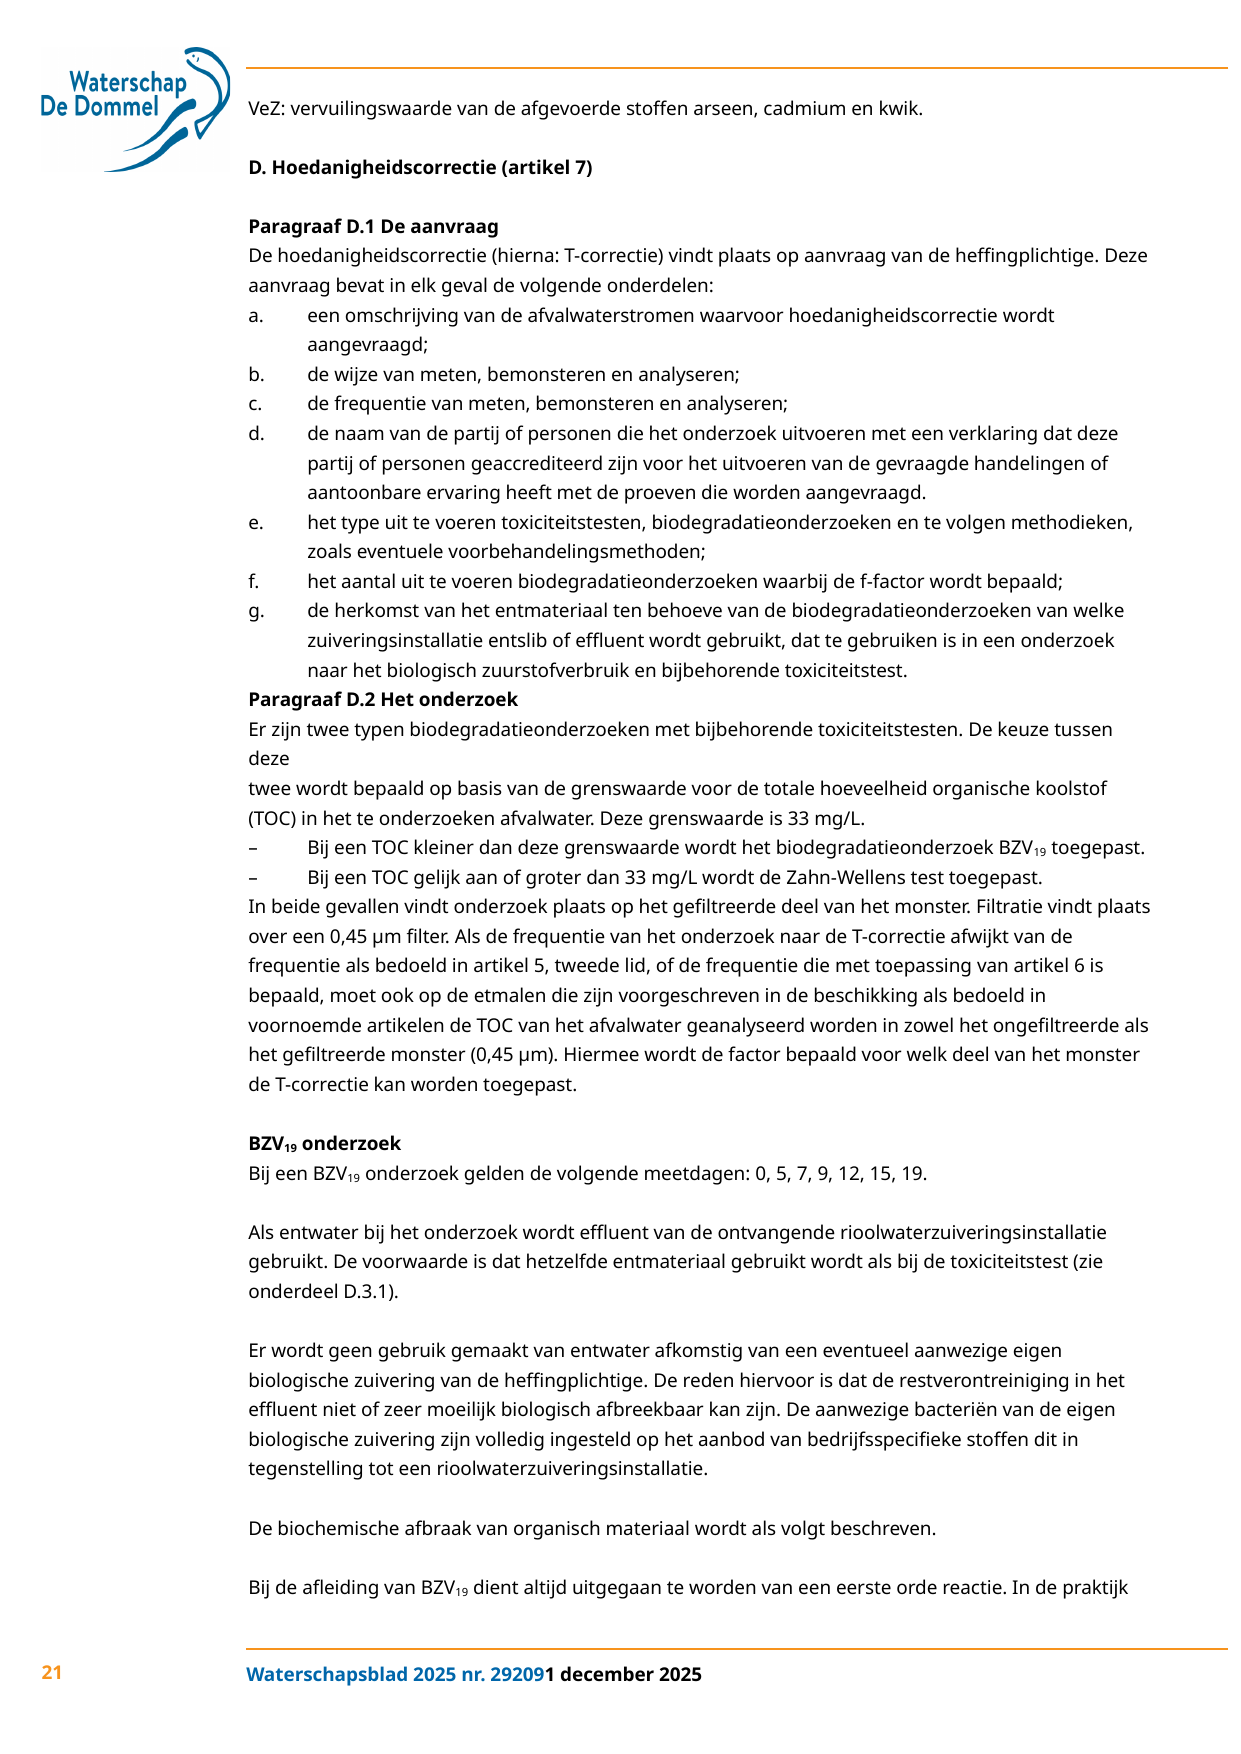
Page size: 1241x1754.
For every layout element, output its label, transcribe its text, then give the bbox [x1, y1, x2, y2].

text In beide gevallen vindt onderzoek plaats op het gefiltreerde deel van het monster. Filtratie vindt plaats over een 0,45 μm filter. Als de frequentie van het onderzoek naar de T-correctie afwijkt van de frequentie als bedoeld in artikel 5, tweede lid, of de frequentie die met toepassing van artikel 6 is bepaald, moet ook op de etmalen die zijn voorgeschreven in de beschikking als bedoeld in voornoemde artikelen de TOC van het afvalwater geanalyseerd worden in zowel het ongefiltreerde als het gefiltreerde monster (0,45 μm). Hiermee wordt de factor bepaald voor welk deel van het monster de T-correctie kan worden toegepast. [248, 893, 1152, 1097]
list Bij een TOC kleiner dan deze grenswaarde wordt het biodegradatieonderzoek BZV19 toegepast. [248, 834, 1152, 860]
list het aantal uit te voeren biodegradatieonderzoeken waarbij de f-factor wordt bepaald; [248, 568, 1152, 594]
list de naam van de partij of personen die het onderzoek uitvoeren met een verklaring dat deze partij of personen geaccrediteerd zijn voor het uitvoeren van de gevraagde handelingen of aantoonbare ervaring heeft met de proeven die worden aangevraagd. [248, 420, 1152, 505]
text Paragraaf D.2 Het onderzoek [248, 686, 1152, 712]
picture [45, 99, 51, 111]
list de herkomst van het entmateriaal ten behoeve van de biodegradatieonderzoeken van welke zuiveringsinstallatie entslib of effluent wordt gebruikt, dat te gebruiken is in een onderzoek naar het biologisch zuurstofverbruik en bijbehorende toxiciteitstest. [248, 598, 1152, 683]
text VeZ: vervuilingswaarde van de afgevoerde stoffen arseen, cadmium en kwik. [248, 95, 1152, 121]
list de wijze van meten, bemonsteren en analyseren; [248, 361, 1152, 387]
picture [198, 118, 210, 131]
list een omschrijving van de afvalwaterstromen waarvoor hoedanigheidscorrectie wordt aangevraagd; [248, 302, 1152, 357]
picture [204, 47, 231, 76]
text Er wordt geen gebruik gemaakt van entwater afkomstig van een eventueel aanwezige eigen biologische zuivering van de heffingplichtige. De reden hiervoor is dat de restverontreiniging in het effluent niet of zeer moeilijk biologisch afbreekbaar kan zijn. De aanwezige bacteriën van de eigen biologische zuivering zijn volledig ingesteld op het aanbod van bedrijfsspecifieke stoffen dit in tegenstelling tot een rioolwaterzuiveringsinstallatie. [248, 1337, 1152, 1481]
text Er zijn twee typen biodegradatieonderzoeken met bijbehorende toxiciteitstesten. De keuze tussen deze [248, 716, 1152, 771]
text De hoedanigheidscorrectie (hierna: T-correctie) vindt plaats op aanvraag van de heffingplichtige. Deze aanvraag bevat in elk geval de volgende onderdelen: [248, 243, 1152, 298]
text Paragraaf D.1 De aanvraag [248, 213, 1152, 239]
text Bij een BZV19 onderzoek gelden de volgende meetdagen: 0, 5, 7, 9, 12, 15, 19. [248, 1160, 1152, 1186]
picture [41, 47, 231, 172]
text De biochemische afbraak van organisch materiaal wordt als volgt beschreven. [248, 1515, 1152, 1541]
text D. Hoedanigheidscorrectie (artikel 7) [248, 154, 1152, 180]
list het type uit te voeren toxiciteitstesten, biodegradatieonderzoeken en te volgen methodieken, zoals eventuele voorbehandelingsmethoden; [248, 509, 1152, 564]
list Bij een TOC gelijk aan of groter dan 33 mg/L wordt de Zahn-Wellens test toegepast. [248, 864, 1152, 890]
text Als entwater bij het onderzoek wordt effluent van de ontvangende rioolwaterzuiveringsinstallatie gebruikt. De voorwaarde is dat hetzelfde entmateriaal gebruikt wordt als bij de toxiciteitstest (zie onderdeel D.3.1). [248, 1219, 1152, 1304]
text BZV19 onderzoek [248, 1130, 1152, 1156]
list de frequentie van meten, bemonsteren en analyseren; [248, 391, 1152, 416]
text twee wordt bepaald op basis van de grenswaarde voor de totale hoeveelheid organische koolstof (TOC) in het te onderzoeken afvalwater. Deze grenswaarde is 33 mg/L. [248, 775, 1152, 831]
text Bij de afleiding van BZV19 dient altijd uitgegaan te worden van een eerste orde reactie. In de praktijk [248, 1574, 1152, 1600]
